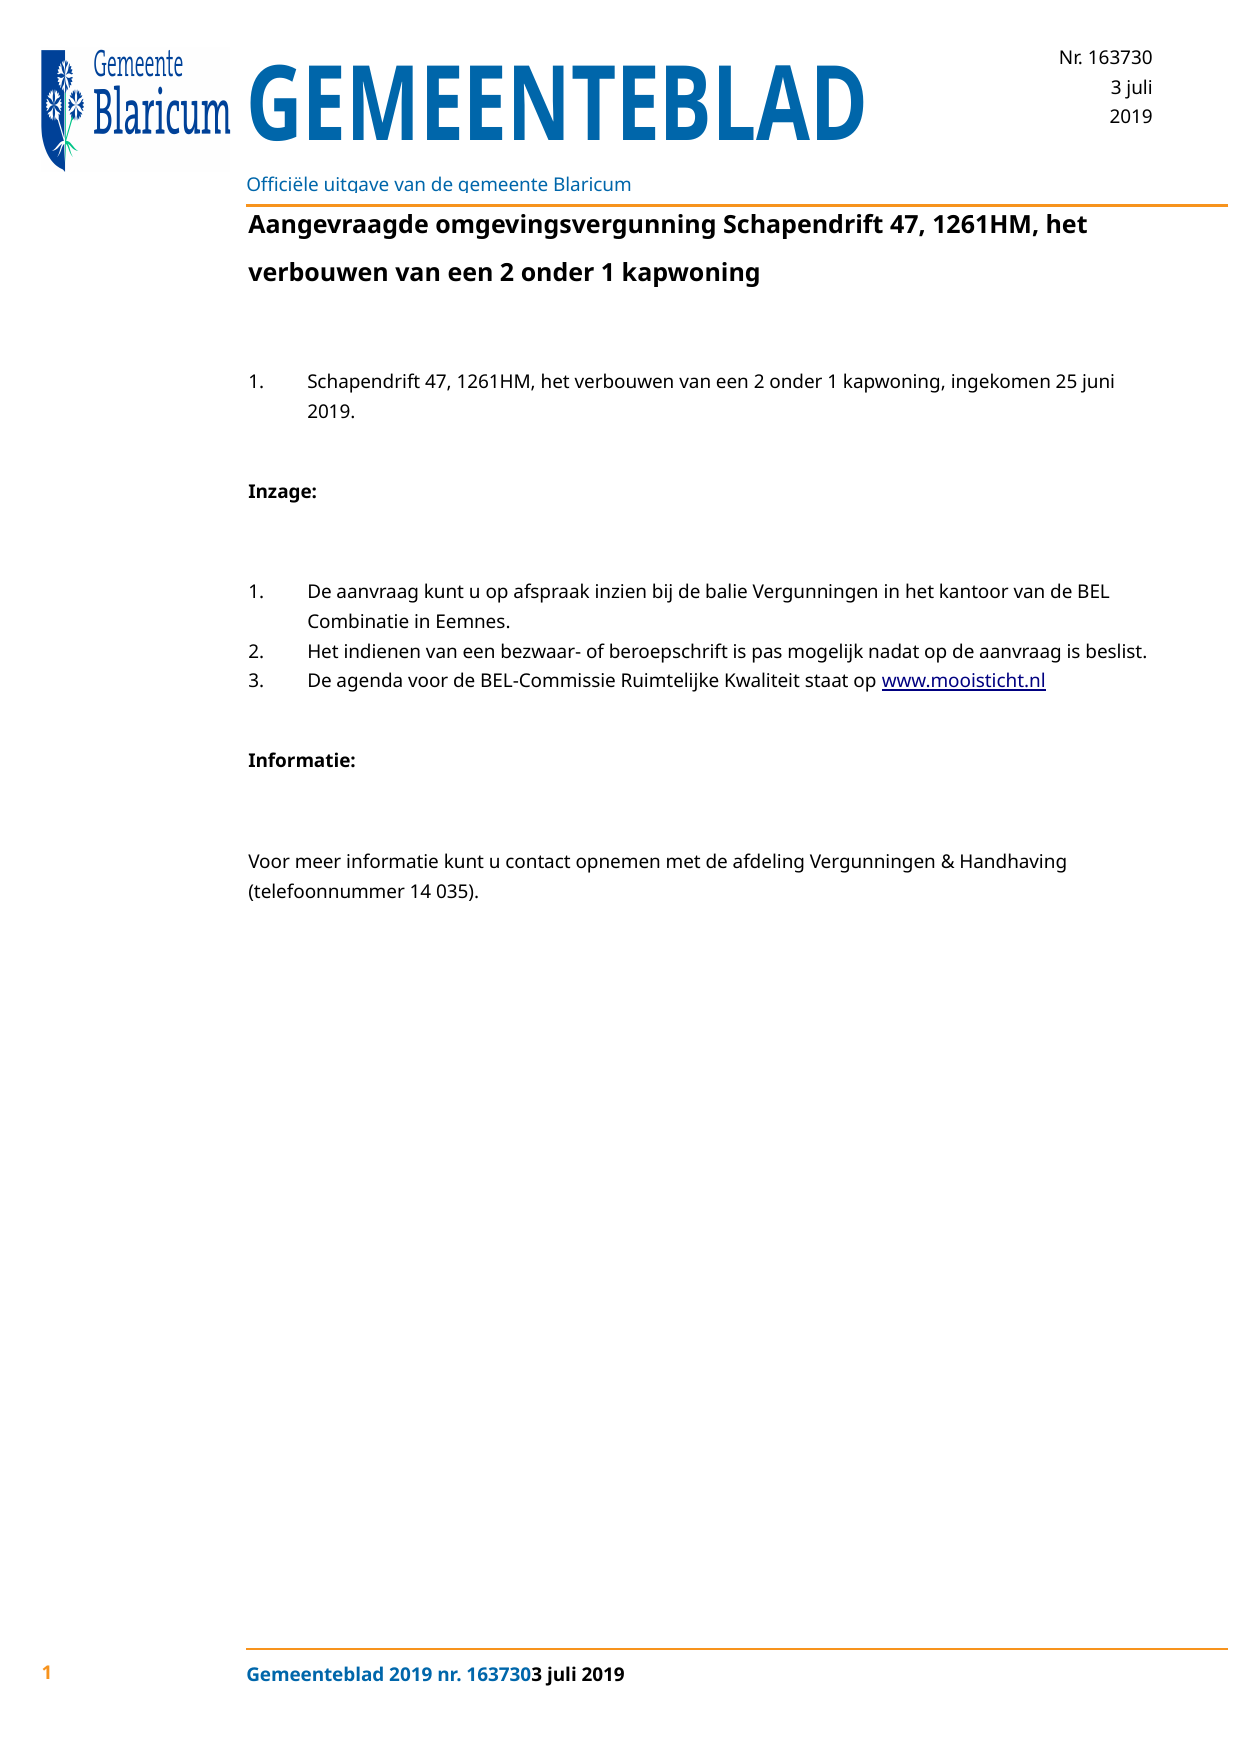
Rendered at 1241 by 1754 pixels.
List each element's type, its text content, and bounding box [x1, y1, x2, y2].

text Informatie: [248, 747, 1152, 773]
list Het indienen van een bezwaar- of beroepschrift is pas mogelijk nadat op de aanvraag is beslist. [248, 638, 1152, 664]
list Schapendrift 47, 1261HM, het verbouwen van een 2 onder 1 kapwoning, ingekomen 25 juni 2019. [248, 368, 1152, 424]
text Voor meer informatie kunt u contact opnemen met de afdeling Vergunningen & Handhaving (telefoonnummer 14 035). [248, 848, 1152, 904]
text Inzage: [248, 478, 1152, 504]
list De agenda voor de BEL-Commissie Ruimtelijke Kwaliteit staat op www.mooisticht.nl [248, 667, 1152, 693]
picture [41, 47, 231, 172]
list De aanvraag kunt u op afspraak inzien bij de balie Vergunningen in het kantoor van de BEL Combinatie in Eemnes. [248, 579, 1152, 634]
text Aangevraagde omgevingsvergunning Schapendrift 47, 1261HM, het verbouwen van een 2 onder 1 kapwoning [248, 207, 1152, 288]
